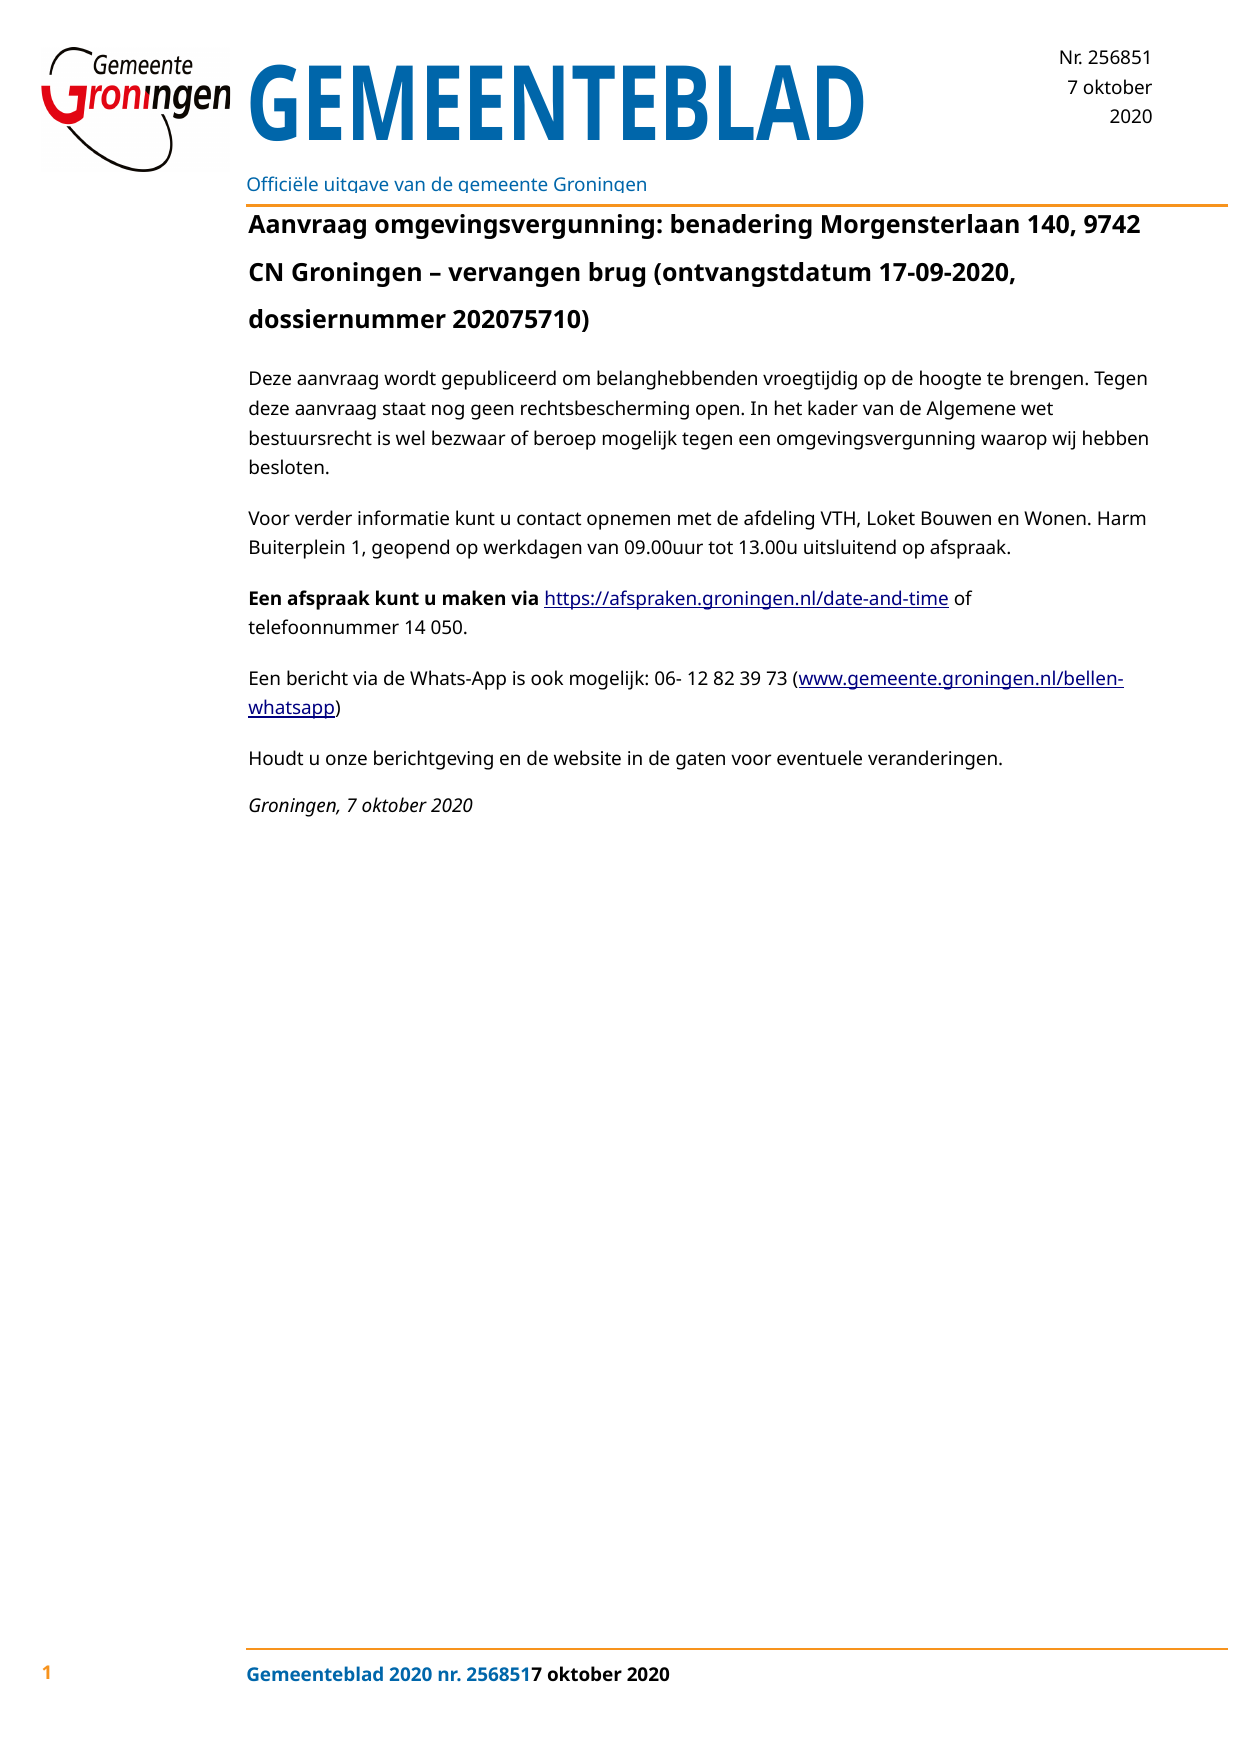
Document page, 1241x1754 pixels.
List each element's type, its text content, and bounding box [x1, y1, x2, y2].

picture [41, 47, 231, 172]
text Deze aanvraag wordt gepubliceerd om belanghebbenden vroegtijdig op de hoogte te brengen. Tegen deze aanvraag staat nog geen rechtsbescherming open. In het kader van de Algemene wet bestuursrecht is wel bezwaar of beroep mogelijk tegen een omgevingsvergunning waarop wij hebben besloten. [248, 366, 1152, 480]
text Groningen, 7 oktober 2020 [248, 792, 1152, 818]
text Aanvraag omgevingsvergunning: benadering Morgensterlaan 140, 9742 CN Groningen – vervangen brug (ontvangstdatum 17-09-2020, dossiernummer 202075710) [248, 207, 1152, 336]
text Voor verder informatie kunt u contact opnemen met de afdeling VTH, Loket Bouwen en Wonen. Harm Buiterplein 1, geopend op werkdagen van 09.00uur tot 13.00u uitsluitend op afspraak. [248, 505, 1152, 560]
text Een bericht via de Whats-App is ook mogelijk: 06- 12 82 39 73 (www.gemeente.groningen.nl/bellen-whatsapp) [248, 665, 1152, 720]
text Een afspraak kunt u maken via https://afspraken.groningen.nl/date-and-time of telefoonnummer 14 050. [248, 585, 1152, 640]
text Houdt u onze berichtgeving en de website in de gaten voor eventuele veranderingen. [248, 745, 1152, 770]
